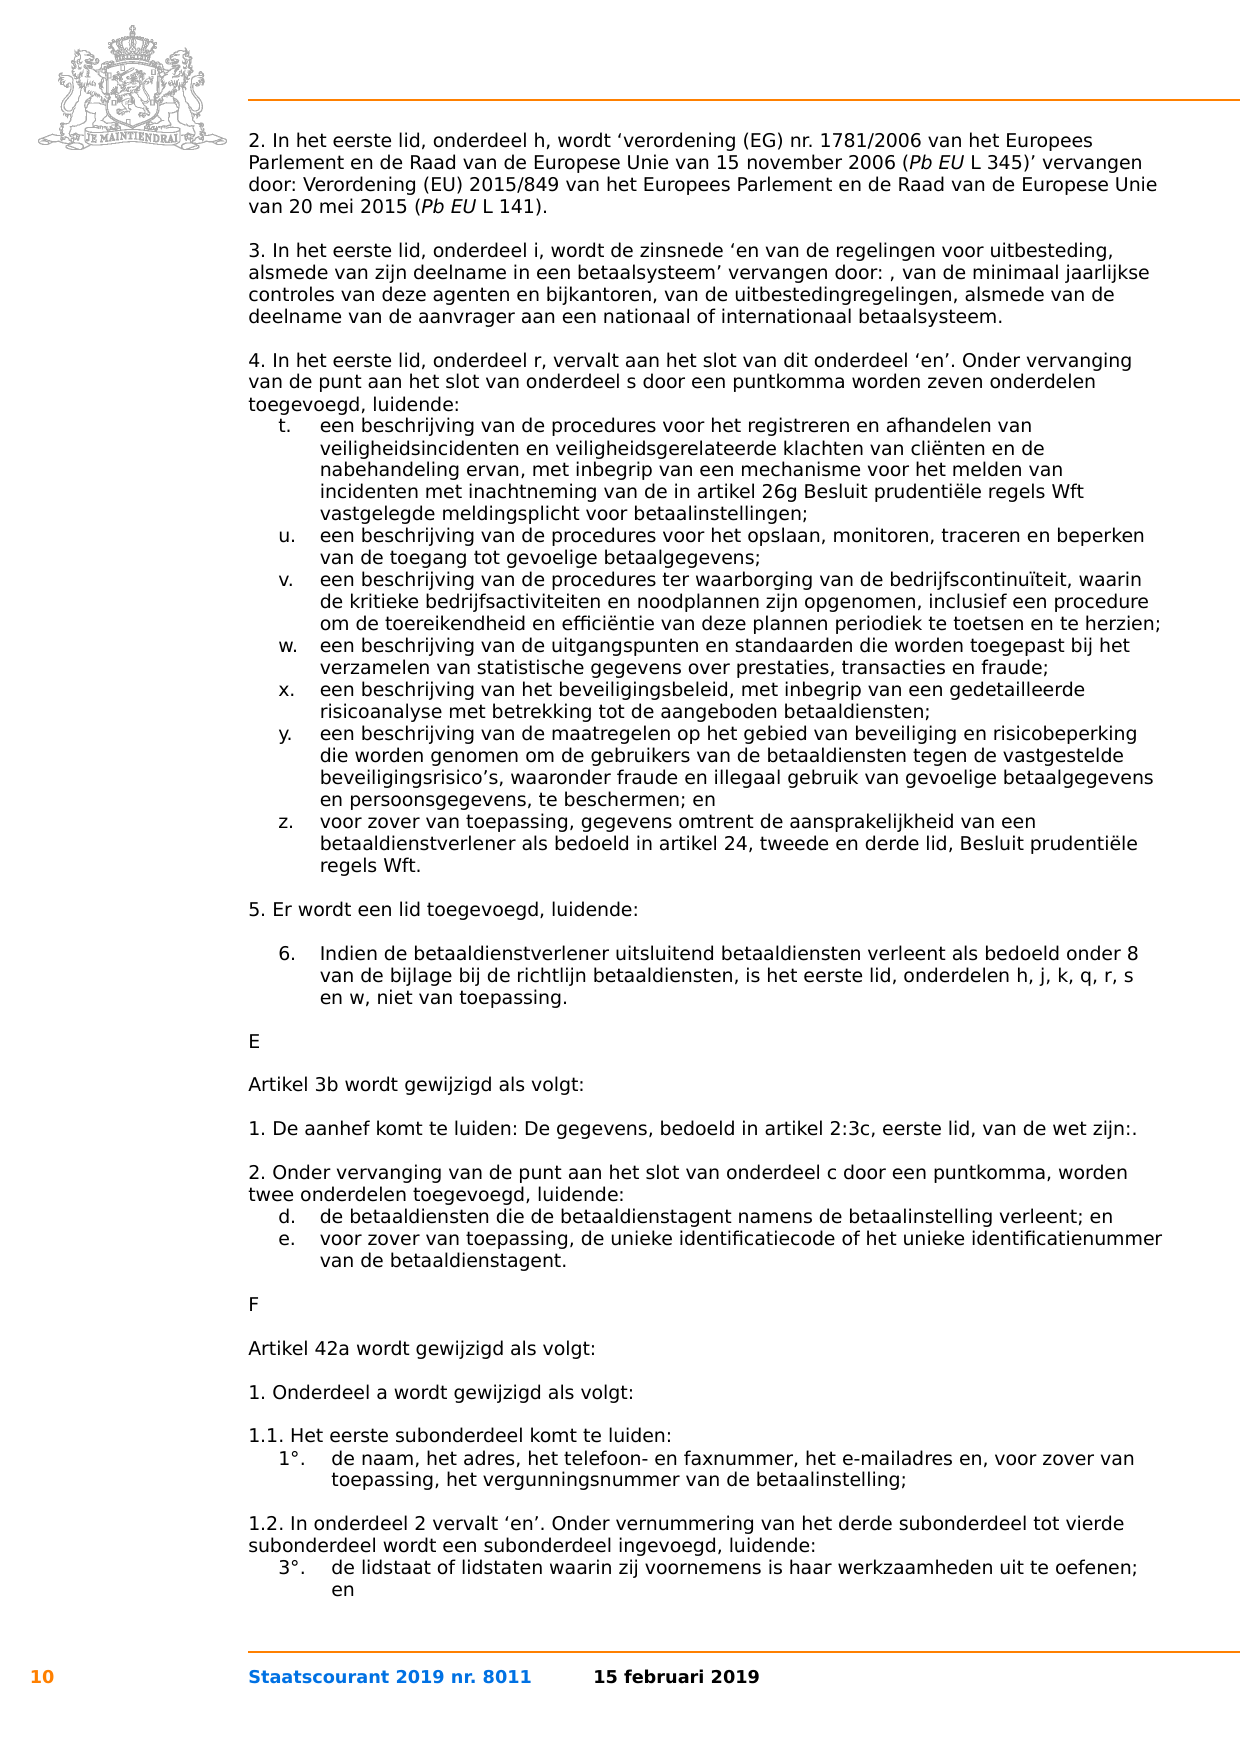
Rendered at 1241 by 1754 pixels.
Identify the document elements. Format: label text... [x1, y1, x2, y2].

text E [248, 1031, 1163, 1052]
text 4. In het eerste lid, onderdeel r, vervalt aan het slot van dit onderdeel ‘en’. Onder vervanging van de punt aan het slot van onderdeel s door een puntkomma worden zeven onderdelen toegevoegd, luidende: [248, 349, 1163, 415]
text Artikel 42a wordt gewijzigd als volgt: [248, 1338, 1163, 1360]
text 1. De aanhef komt te luiden: De gegevens, bedoeld in artikel 2:3c, eerste lid, van de wet zijn:. [248, 1118, 1163, 1140]
text e. voor zover van toepassing, de unieke identificatiecode of het unieke identificatienummer van de betaaldienstagent. [278, 1228, 1163, 1272]
text Artikel 3b wordt gewijzigd als volgt: [248, 1074, 1163, 1096]
text t. een beschrijving van de procedures voor het registreren en afhandelen van veiligheidsincidenten en veiligheidsgerelateerde klachten van cliënten en de nabehandeling ervan, met inbegrip van een mechanisme voor het melden van incidenten met inachtneming van de in artikel 26g Besluit prudentiële regels Wft vastgelegde meldingsplicht voor betaalinstellingen; [278, 415, 1163, 525]
text z. voor zover van toepassing, gegevens omtrent de aansprakelijkheid van een betaaldienstverlener als bedoeld in artikel 24, tweede en derde lid, Besluit prudentiële regels Wft. [278, 811, 1163, 877]
text F [248, 1294, 1163, 1316]
text v. een beschrijving van de procedures ter waarborging van de bedrijfscontinuïteit, waarin de kritieke bedrijfsactiviteiten en noodplannen zijn opgenomen, inclusief een procedure om de toereikendheid en efficiëntie van deze plannen periodiek te toetsen en te herzien; [278, 569, 1163, 635]
text u. een beschrijving van de procedures voor het opslaan, monitoren, traceren en beperken van de toegang tot gevoelige betaalgegevens; [278, 525, 1163, 569]
text 1°. de naam, het adres, het telefoon- en faxnummer, het e-mailadres en, voor zover van toepassing, het vergunningsnummer van de betaalinstelling; [278, 1447, 1163, 1491]
text 1. Onderdeel a wordt gewijzigd als volgt: [248, 1382, 1163, 1403]
text 2. In het eerste lid, onderdeel h, wordt ‘verordening (EG) nr. 1781/2006 van het Europees Parlement en de Raad van de Europese Unie van 15 november 2006 (Pb EU L 345)’ vervangen door: Verordening (EU) 2015/849 van het Europees Parlement en de Raad van de Europese Unie van 20 mei 2015 (Pb EU L 141). [248, 130, 1163, 218]
text 1.1. Het eerste subonderdeel komt te luiden: [248, 1425, 1163, 1447]
text w. een beschrijving van de uitgangspunten en standaarden die worden toegepast bij het verzamelen van statistische gegevens over prestaties, transacties en fraude; [278, 635, 1163, 679]
text y. een beschrijving van de maatregelen op het gebied van beveiliging en risicobeperking die worden genomen om de gebruikers van de betaaldiensten tegen de vastgestelde beveiligingsrisico’s, waaronder fraude en illegaal gebruik van gevoelige betaalgegevens en persoonsgegevens, te beschermen; en [278, 723, 1163, 811]
text 3. In het eerste lid, onderdeel i, wordt de zinsnede ‘en van de regelingen voor uitbesteding, alsmede van zijn deelname in een betaalsysteem’ vervangen door: , van de minimaal jaarlijkse controles van deze agenten en bijkantoren, van de uitbestedingregelingen, alsmede van de deelname van de aanvrager aan een nationaal of internationaal betaalsysteem. [248, 240, 1163, 328]
text 3°. de lidstaat of lidstaten waarin zij voornemens is haar werkzaamheden uit te oefenen; en [278, 1557, 1163, 1601]
text 5. Er wordt een lid toegevoegd, luidende: [248, 899, 1163, 921]
text d. de betaaldiensten die de betaaldienstagent namens de betaalinstelling verleent; en [278, 1206, 1163, 1228]
picture [38, 25, 227, 150]
text x. een beschrijving van het beveiligingsbeleid, met inbegrip van een gedetailleerde risicoanalyse met betrekking tot de aangeboden betaaldiensten; [278, 679, 1163, 723]
text 6. Indien de betaaldienstverlener uitsluitend betaaldiensten verleent als bedoeld onder 8 van de bijlage bij de richtlijn betaaldiensten, is het eerste lid, onderdelen h, j, k, q, r, s en w, niet van toepassing. [278, 943, 1163, 1009]
text 2. Onder vervanging van de punt aan het slot van onderdeel c door een puntkomma, worden twee onderdelen toegevoegd, luidende: [248, 1162, 1163, 1206]
text 1.2. In onderdeel 2 vervalt ‘en’. Onder vernummering van het derde subonderdeel tot vierde subonderdeel wordt een subonderdeel ingevoegd, luidende: [248, 1513, 1163, 1557]
